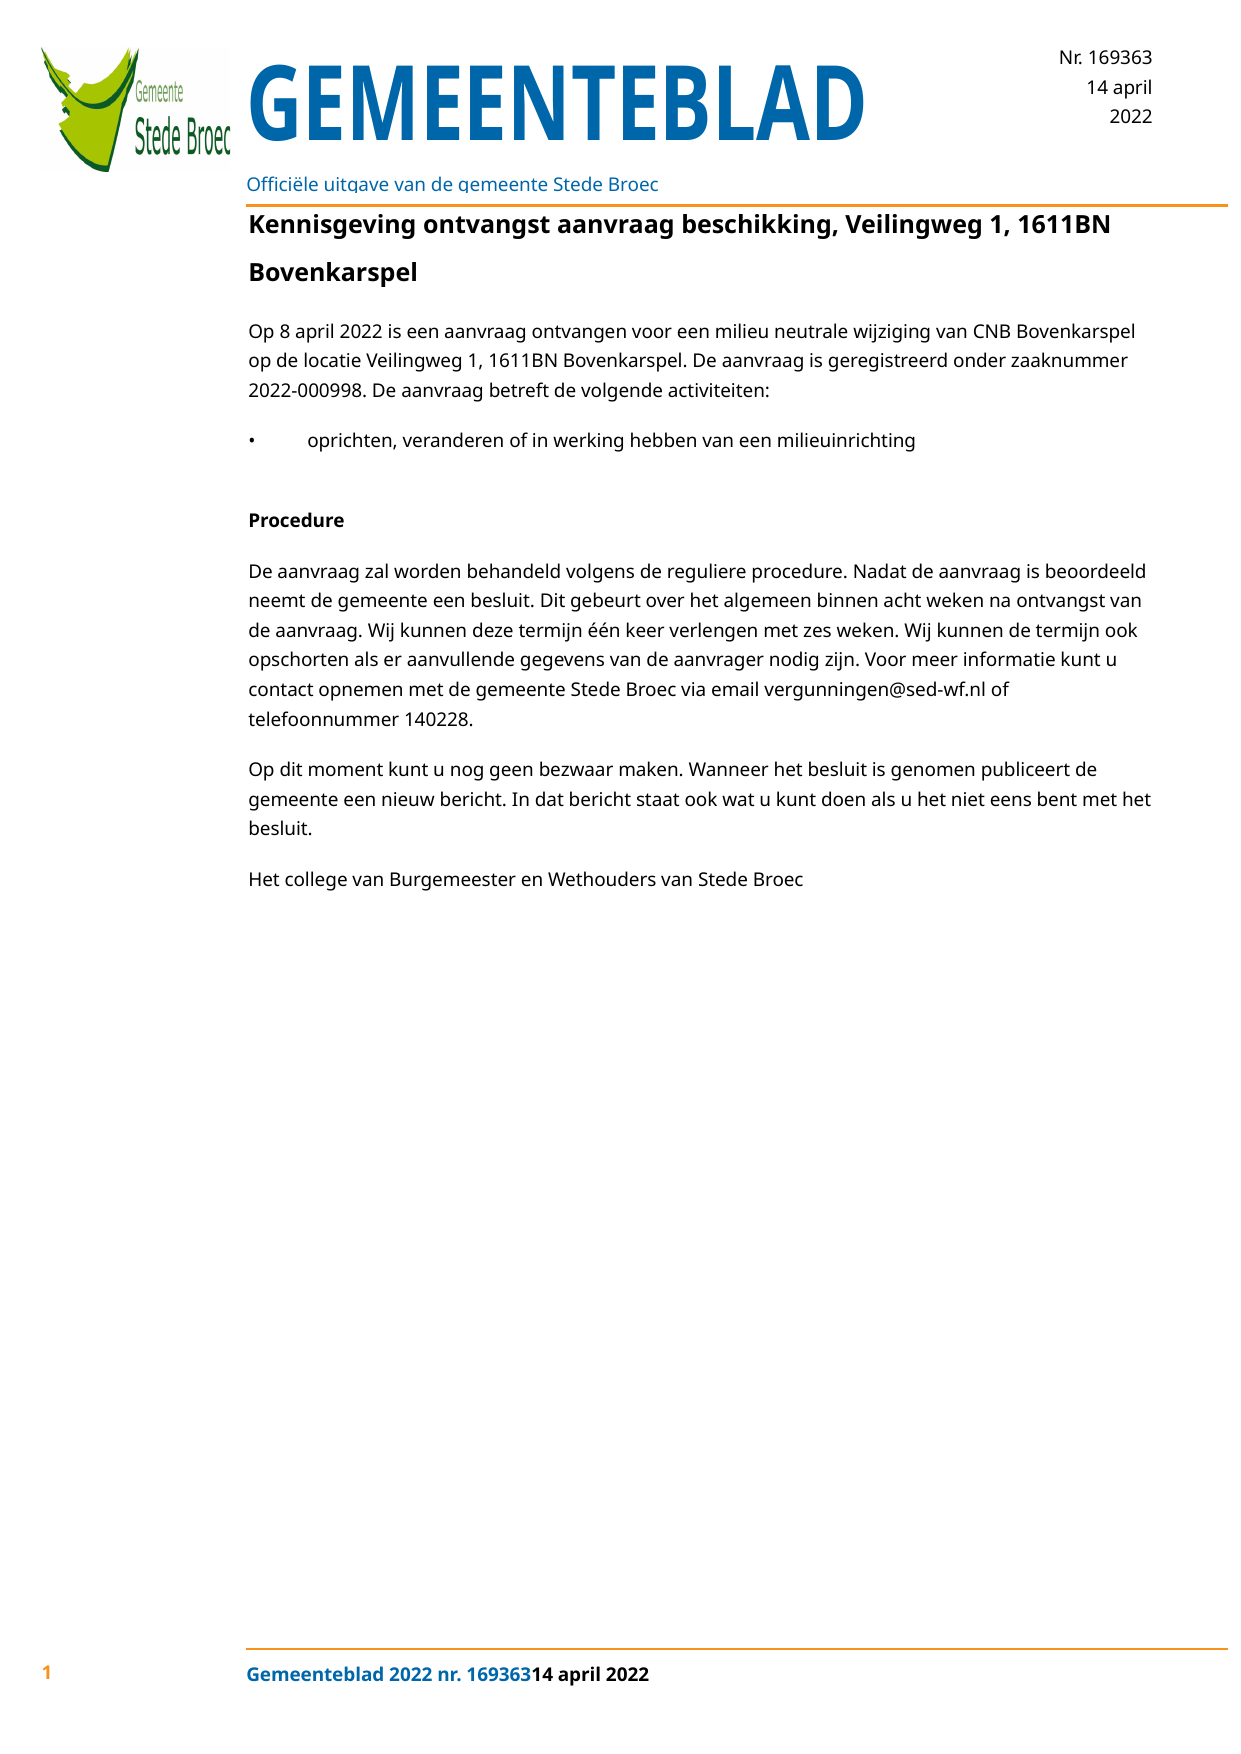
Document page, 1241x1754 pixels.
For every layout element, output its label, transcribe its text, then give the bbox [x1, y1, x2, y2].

text Het college van Burgemeester en Wethouders van Stede Broec [248, 866, 1152, 892]
text Op 8 april 2022 is een aanvraag ontvangen voor een milieu neutrale wijziging van CNB Bovenkarspel op de locatie Veilingweg 1, 1611BN Bovenkarspel. De aanvraag is geregistreerd onder zaaknummer 2022-000998. De aanvraag betreft de volgende activiteiten: [248, 318, 1152, 403]
text Op dit moment kunt u nog geen bezwaar maken. Wanneer het besluit is genomen publiceert de gemeente een nieuw bericht. In dat bericht staat ook wat u kunt doen als u het niet eens bent met het besluit. [248, 756, 1152, 841]
text Kennisgeving ontvangst aanvraag beschikking, Veilingweg 1, 1611BN Bovenkarspel [248, 207, 1152, 288]
text De aanvraag zal worden behandeld volgens de reguliere procedure. Nadat de aanvraag is beoordeeld neemt de gemeente een besluit. Dit gebeurt over het algemeen binnen acht weken na ontvangst van de aanvraag. Wij kunnen deze termijn één keer verlengen met zes weken. Wij kunnen de termijn ook opschorten als er aanvullende gegevens van de aanvrager nodig zijn. Voor meer informatie kunt u contact opnemen met de gemeente Stede Broec via email vergunningen@sed-wf.nl of telefoonnummer 140228. [248, 558, 1152, 732]
list oprichten, veranderen of in werking hebben van een milieuinrichting [248, 427, 1152, 453]
picture [41, 47, 231, 172]
text Procedure [248, 507, 1152, 533]
